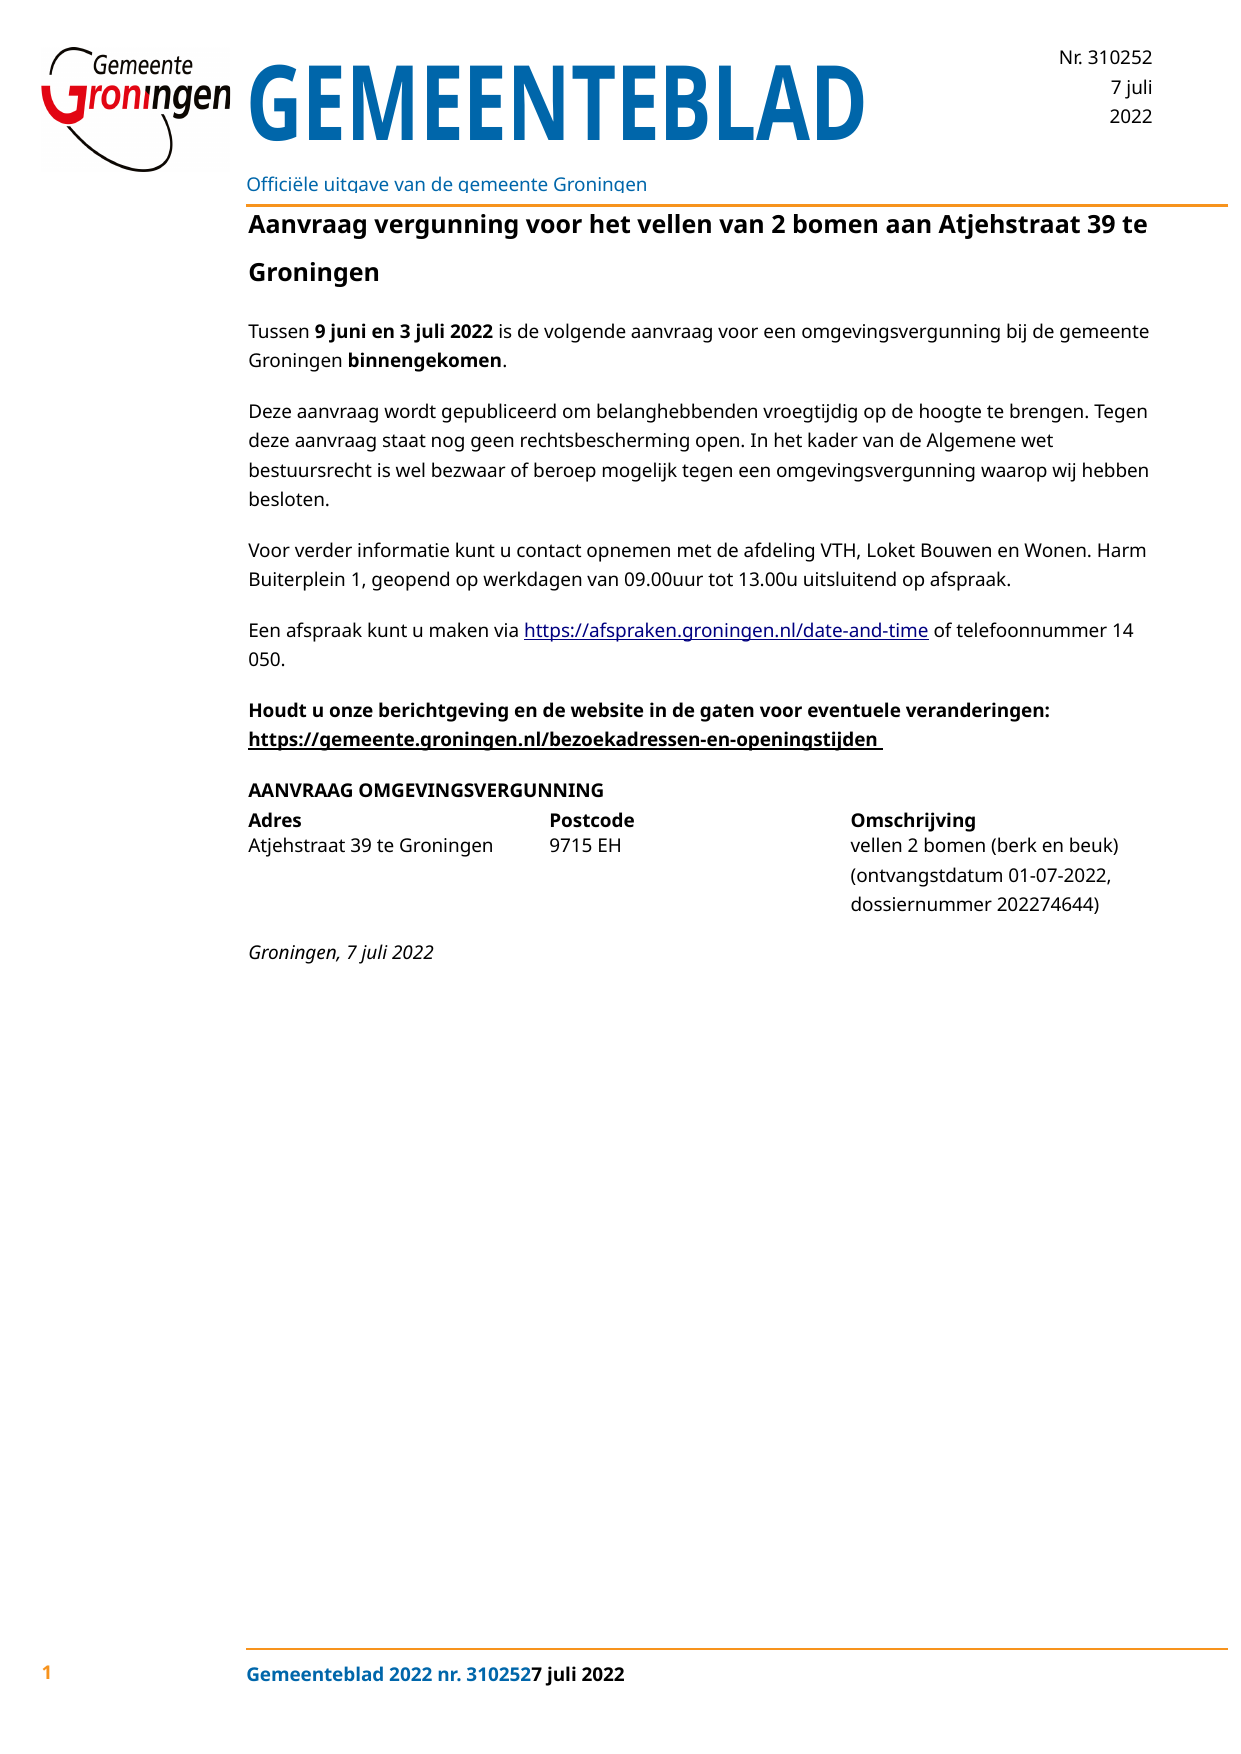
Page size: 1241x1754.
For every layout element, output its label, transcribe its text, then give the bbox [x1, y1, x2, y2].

table_cell 9715 EH [549, 833, 850, 917]
table_header Postcode [549, 807, 850, 832]
table_cell Atjehstraat 39 te Groningen [248, 833, 549, 917]
table_cell vellen 2 bomen (berk en beuk) (ontvangstdatum 01-07-2022, dossiernummer 202274644) [850, 833, 1152, 917]
text Deze aanvraag wordt gepubliceerd om belanghebbenden vroegtijdig op de hoogte te brengen. Tegen deze aanvraag staat nog geen rechtsbescherming open. In het kader van de Algemene wet bestuursrecht is wel bezwaar of beroep mogelijk tegen een omgevingsvergunning waarop wij hebben besloten. [248, 398, 1152, 512]
text AANVRAAG OMGEVINGSVERGUNNING [248, 777, 1152, 803]
picture [41, 47, 231, 172]
text Tussen 9 juni en 3 juli 2022 is de volgende aanvraag voor een omgevingsvergunning bij de gemeente Groningen binnengekomen. [248, 318, 1152, 373]
table_header Adres [248, 807, 549, 832]
text Aanvraag vergunning voor het vellen van 2 bomen aan Atjehstraat 39 te Groningen [248, 207, 1152, 288]
text Groningen, 7 juli 2022 [248, 939, 1152, 964]
table_header Omschrijving [850, 807, 1152, 832]
text Voor verder informatie kunt u contact opnemen met de afdeling VTH, Loket Bouwen en Wonen. Harm Buiterplein 1, geopend op werkdagen van 09.00uur tot 13.00u uitsluitend op afspraak. [248, 537, 1152, 592]
text Een afspraak kunt u maken via https://afspraken.groningen.nl/date-and-time of telefoonnummer 14 050. [248, 617, 1152, 672]
text Houdt u onze berichtgeving en de website in de gaten voor eventuele veranderingen: https://gemeente.groningen.nl/bezoekadressen-en-openingstijden [248, 697, 1152, 752]
